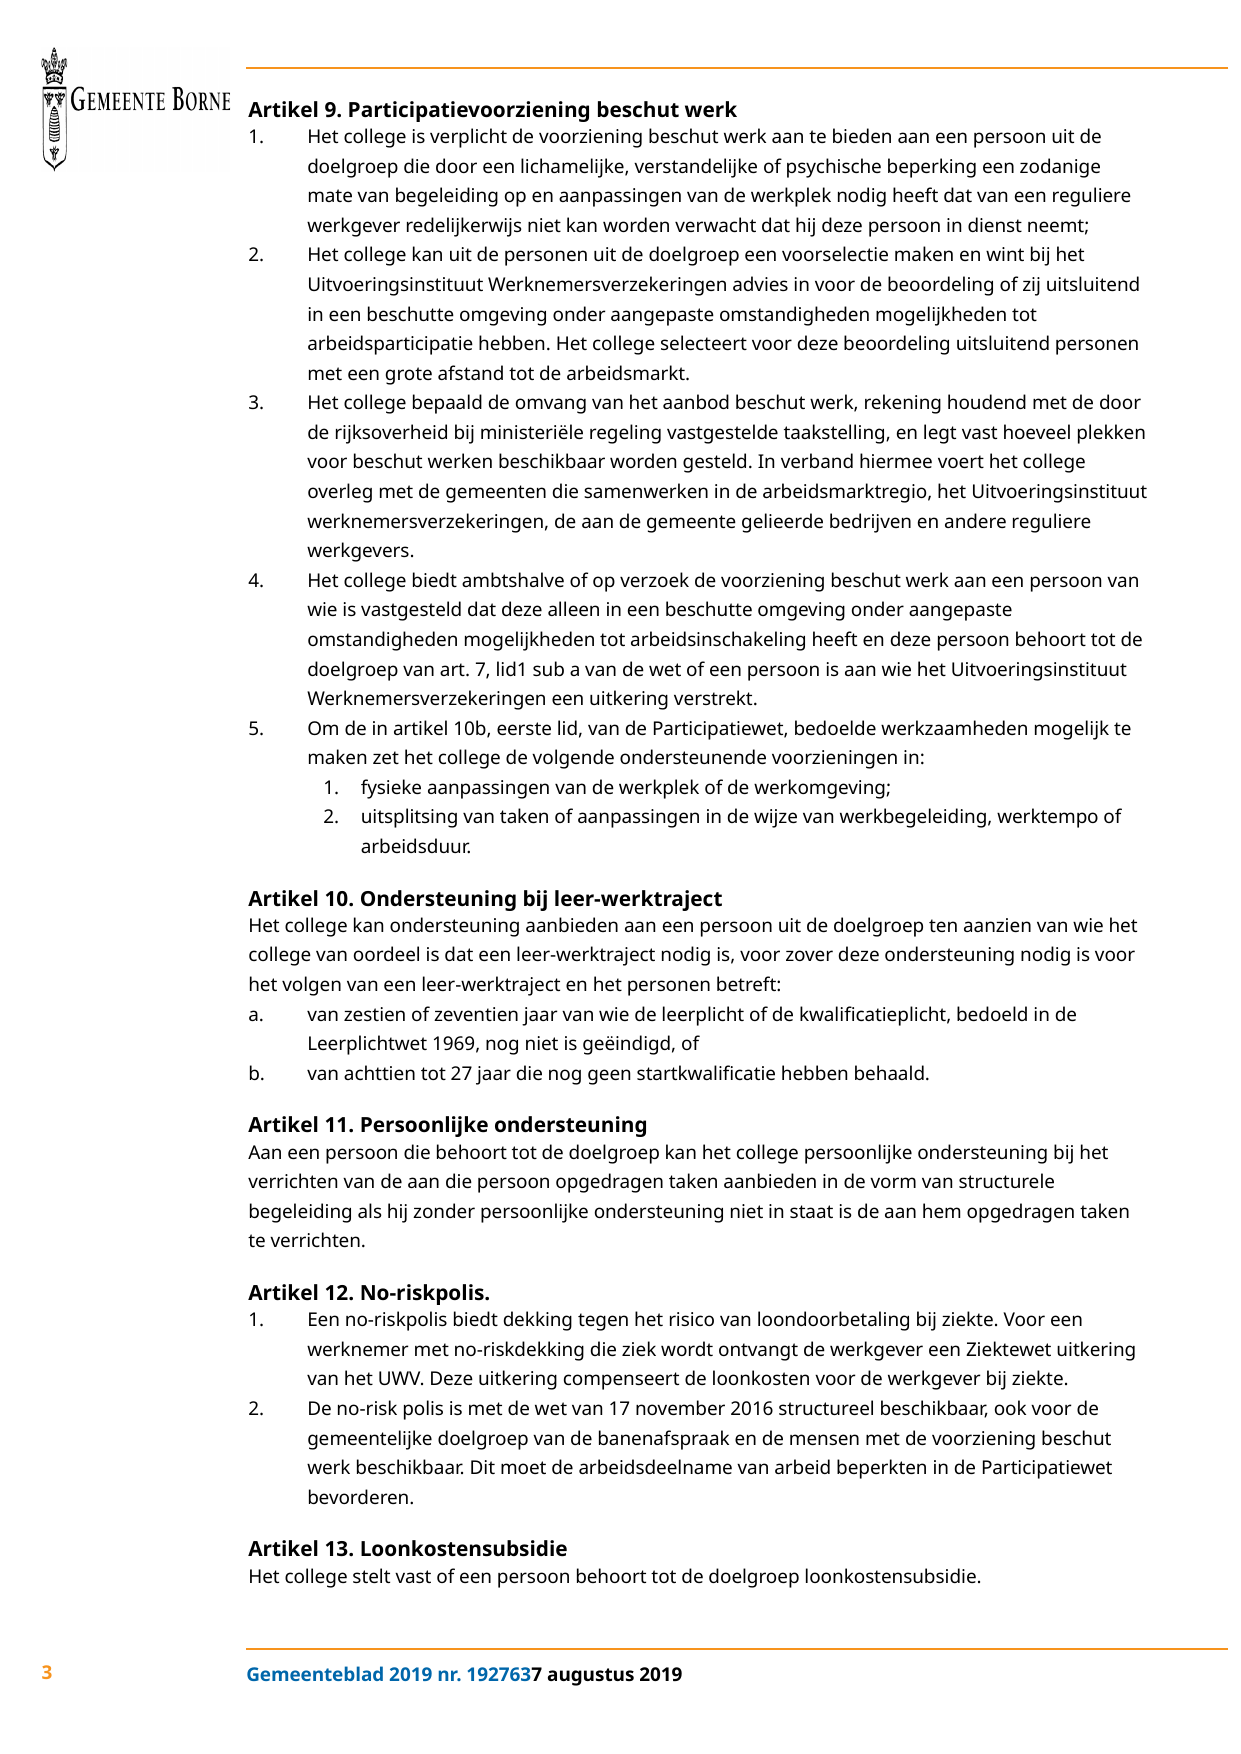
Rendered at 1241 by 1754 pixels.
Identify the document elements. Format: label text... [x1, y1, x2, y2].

text Artikel 11. Persoonlijke ondersteuning [248, 1110, 1152, 1139]
text Het college kan ondersteuning aanbieden aan een persoon uit de doelgroep ten aanzien van wie het college van oordeel is dat een leer-werktraject nodig is, voor zover deze ondersteuning nodig is voor het volgen van een leer-werktraject en het personen betreft: [248, 912, 1152, 997]
list Het college is verplicht de voorziening beschut werk aan te bieden aan een persoon uit de doelgroep die door een lichamelijke, verstandelijke of psychische beperking een zodanige mate van begeleiding op en aanpassingen van de werkplek nodig heeft dat van een reguliere werkgever redelijkerwijs niet kan worden verwacht dat hij deze persoon in dienst neemt; [248, 123, 1152, 238]
text Aan een persoon die behoort tot de doelgroep kan het college persoonlijke ondersteuning bij het verrichten van de aan die persoon opgedragen taken aanbieden in de vorm van structurele begeleiding als hij zonder persoonlijke ondersteuning niet in staat is de aan hem opgedragen taken te verrichten. [248, 1139, 1152, 1253]
list De no-risk polis is met de wet van 17 november 2016 structureel beschikbaar, ook voor de gemeentelijke doelgroep van de banenafspraak en de mensen met de voorziening beschut werk beschikbaar. Dit moet de arbeidsdeelname van arbeid beperkten in de Participatiewet bevorderen. [248, 1395, 1152, 1510]
list fysieke aanpassingen van de werkplek of de werkomgeving; [323, 774, 1152, 800]
list Het college bepaald de omvang van het aanbod beschut werk, rekening houdend met de door de rijksoverheid bij ministeriële regeling vastgestelde taakstelling, en legt vast hoeveel plekken voor beschut werken beschikbaar worden gesteld. In verband hiermee voert het college overleg met de gemeenten die samenwerken in de arbeidsmarktregio, het Uitvoeringsinstituut werknemersverzekeringen, de aan de gemeente gelieerde bedrijven en andere reguliere werkgevers. [248, 389, 1152, 563]
list uitsplitsing van taken of aanpassingen in de wijze van werkbegeleiding, werktempo of arbeidsduur. [323, 804, 1152, 859]
list Om de in artikel 10b, eerste lid, van de Participatiewet, bedoelde werkzaamheden mogelijk te maken zet het college de volgende ondersteunende voorzieningen in: [248, 715, 1152, 770]
text Het college stelt vast of een persoon behoort tot de doelgroep loonkostensubsidie. [248, 1563, 1152, 1588]
text Artikel 9. Participatievoorziening beschut werk [248, 95, 1152, 123]
text Artikel 12. No-riskpolis. [248, 1278, 1152, 1306]
list Het college kan uit de personen uit de doelgroep een voorselectie maken en wint bij het Uitvoeringsinstituut Werknemersverzekeringen advies in voor de beoordeling of zij uitsluitend in een beschutte omgeving onder aangepaste omstandigheden mogelijkheden tot arbeidsparticipatie hebben. Het college selecteert voor deze beoordeling uitsluitend personen met een grote afstand tot de arbeidsmarkt. [248, 242, 1152, 386]
text Artikel 13. Loonkostensubsidie [248, 1534, 1152, 1563]
list Een no-riskpolis biedt dekking tegen het risico van loondoorbetaling bij ziekte. Voor een werknemer met no-riskdekking die ziek wordt ontvangt de werkgever een Ziektewet uitkering van het UWV. Deze uitkering compenseert de loonkosten voor de werkgever bij ziekte. [248, 1306, 1152, 1391]
list van zestien of zeventien jaar van wie de leerplicht of de kwalificatieplicht, bedoeld in de Leerplichtwet 1969, nog niet is geëindigd, of [248, 1001, 1152, 1056]
picture [41, 47, 231, 172]
list van achttien tot 27 jaar die nog geen startkwalificatie hebben behaald. [248, 1060, 1152, 1086]
text Artikel 10. Ondersteuning bij leer-werktraject [248, 884, 1152, 912]
list Het college biedt ambtshalve of op verzoek de voorziening beschut werk aan een persoon van wie is vastgesteld dat deze alleen in een beschutte omgeving onder aangepaste omstandigheden mogelijkheden tot arbeidsinschakeling heeft en deze persoon behoort tot de doelgroep van art. 7, lid1 sub a van de wet of een persoon is aan wie het Uitvoeringsinstituut Werknemersverzekeringen een uitkering verstrekt. [248, 567, 1152, 711]
